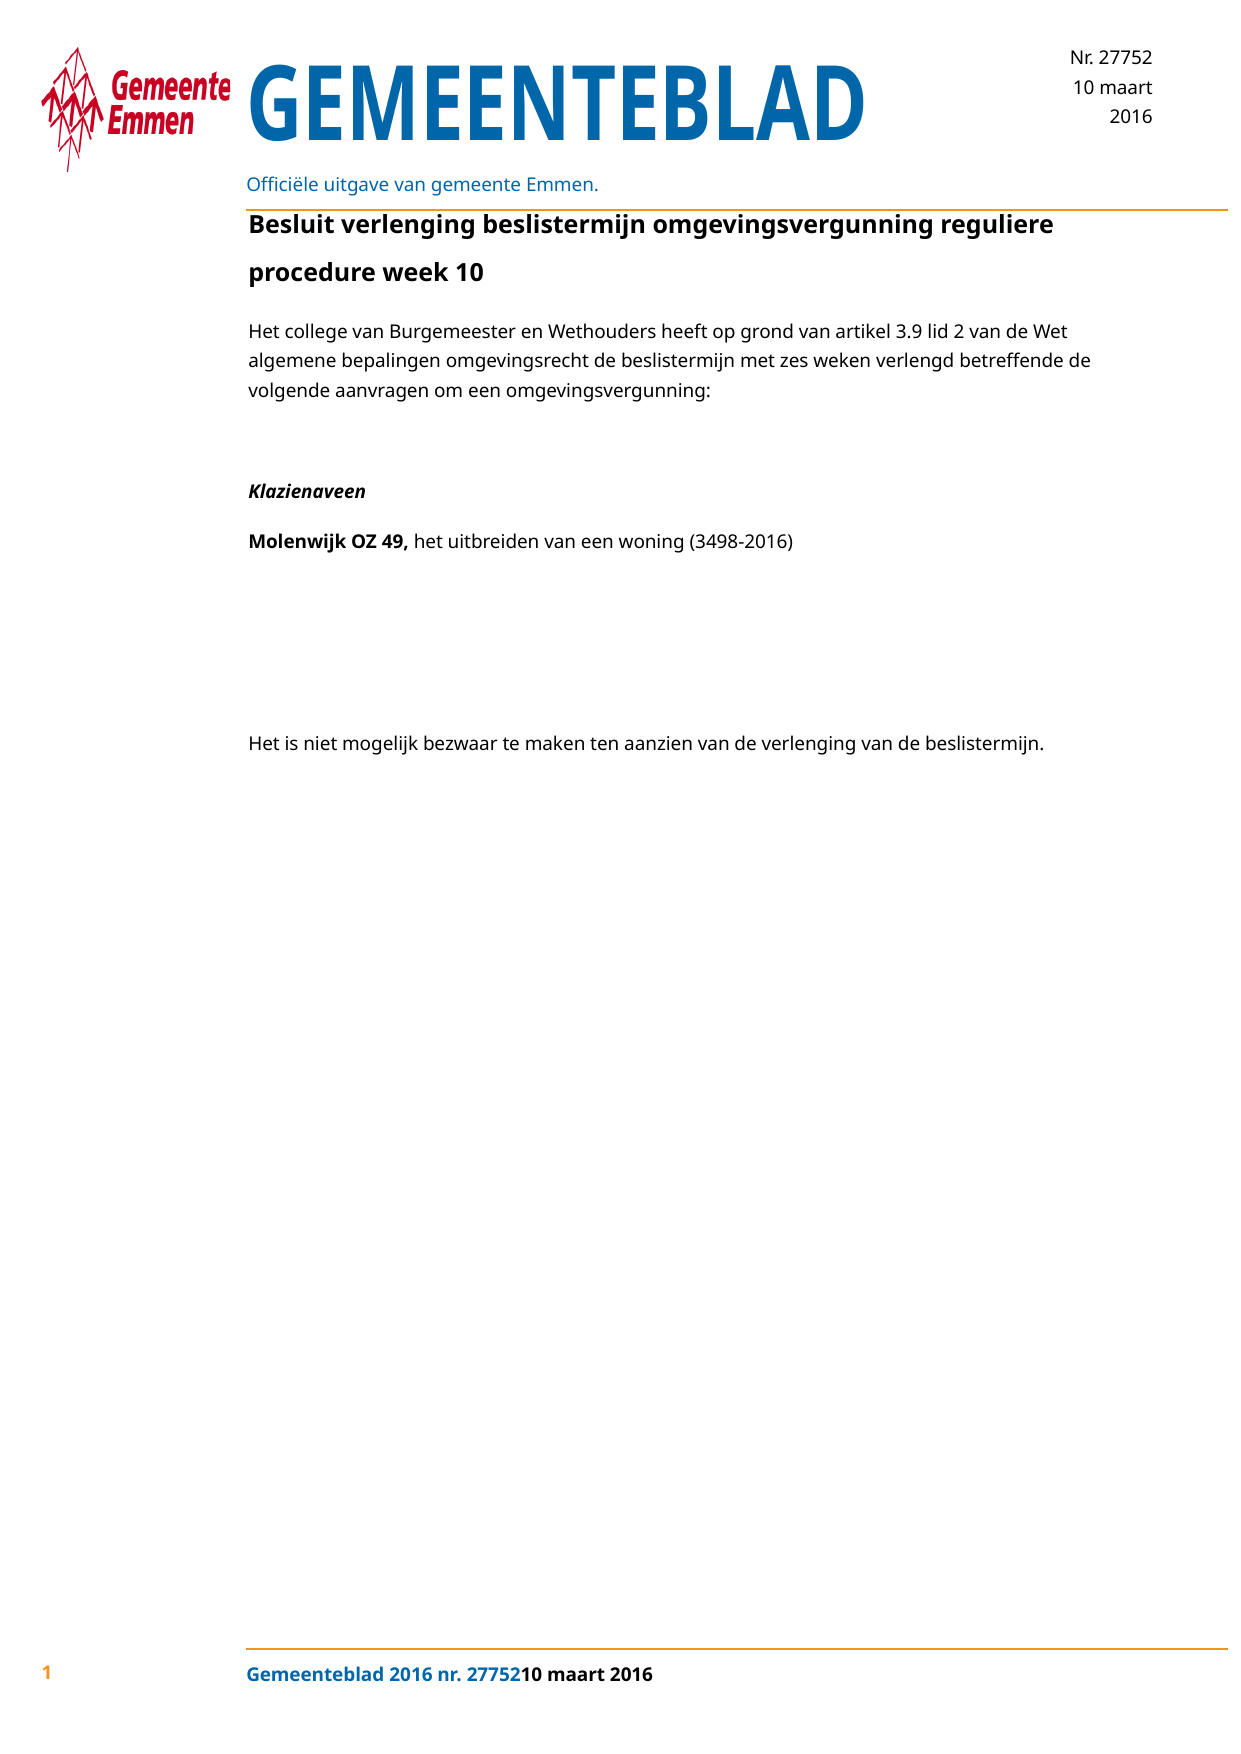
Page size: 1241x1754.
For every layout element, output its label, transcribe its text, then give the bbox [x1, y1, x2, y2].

text Klazienaveen [248, 478, 1152, 504]
text Het college van Burgemeester en Wethouders heeft op grond van artikel 3.9 lid 2 van de Wet algemene bepalingen omgevingsrecht de beslistermijn met zes weken verlengd betreffende de volgende aanvragen om een omgevingsvergunning: [248, 318, 1152, 403]
text Molenwijk OZ 49, het uitbreiden van een woning (3498-2016) [248, 528, 1152, 554]
picture [41, 47, 231, 172]
text Besluit verlenging beslistermijn omgevingsvergunning reguliere procedure week 10 [248, 211, 1152, 288]
text Het is niet mogelijk bezwaar te maken ten aanzien van de verlenging van de beslistermijn. [248, 730, 1152, 756]
